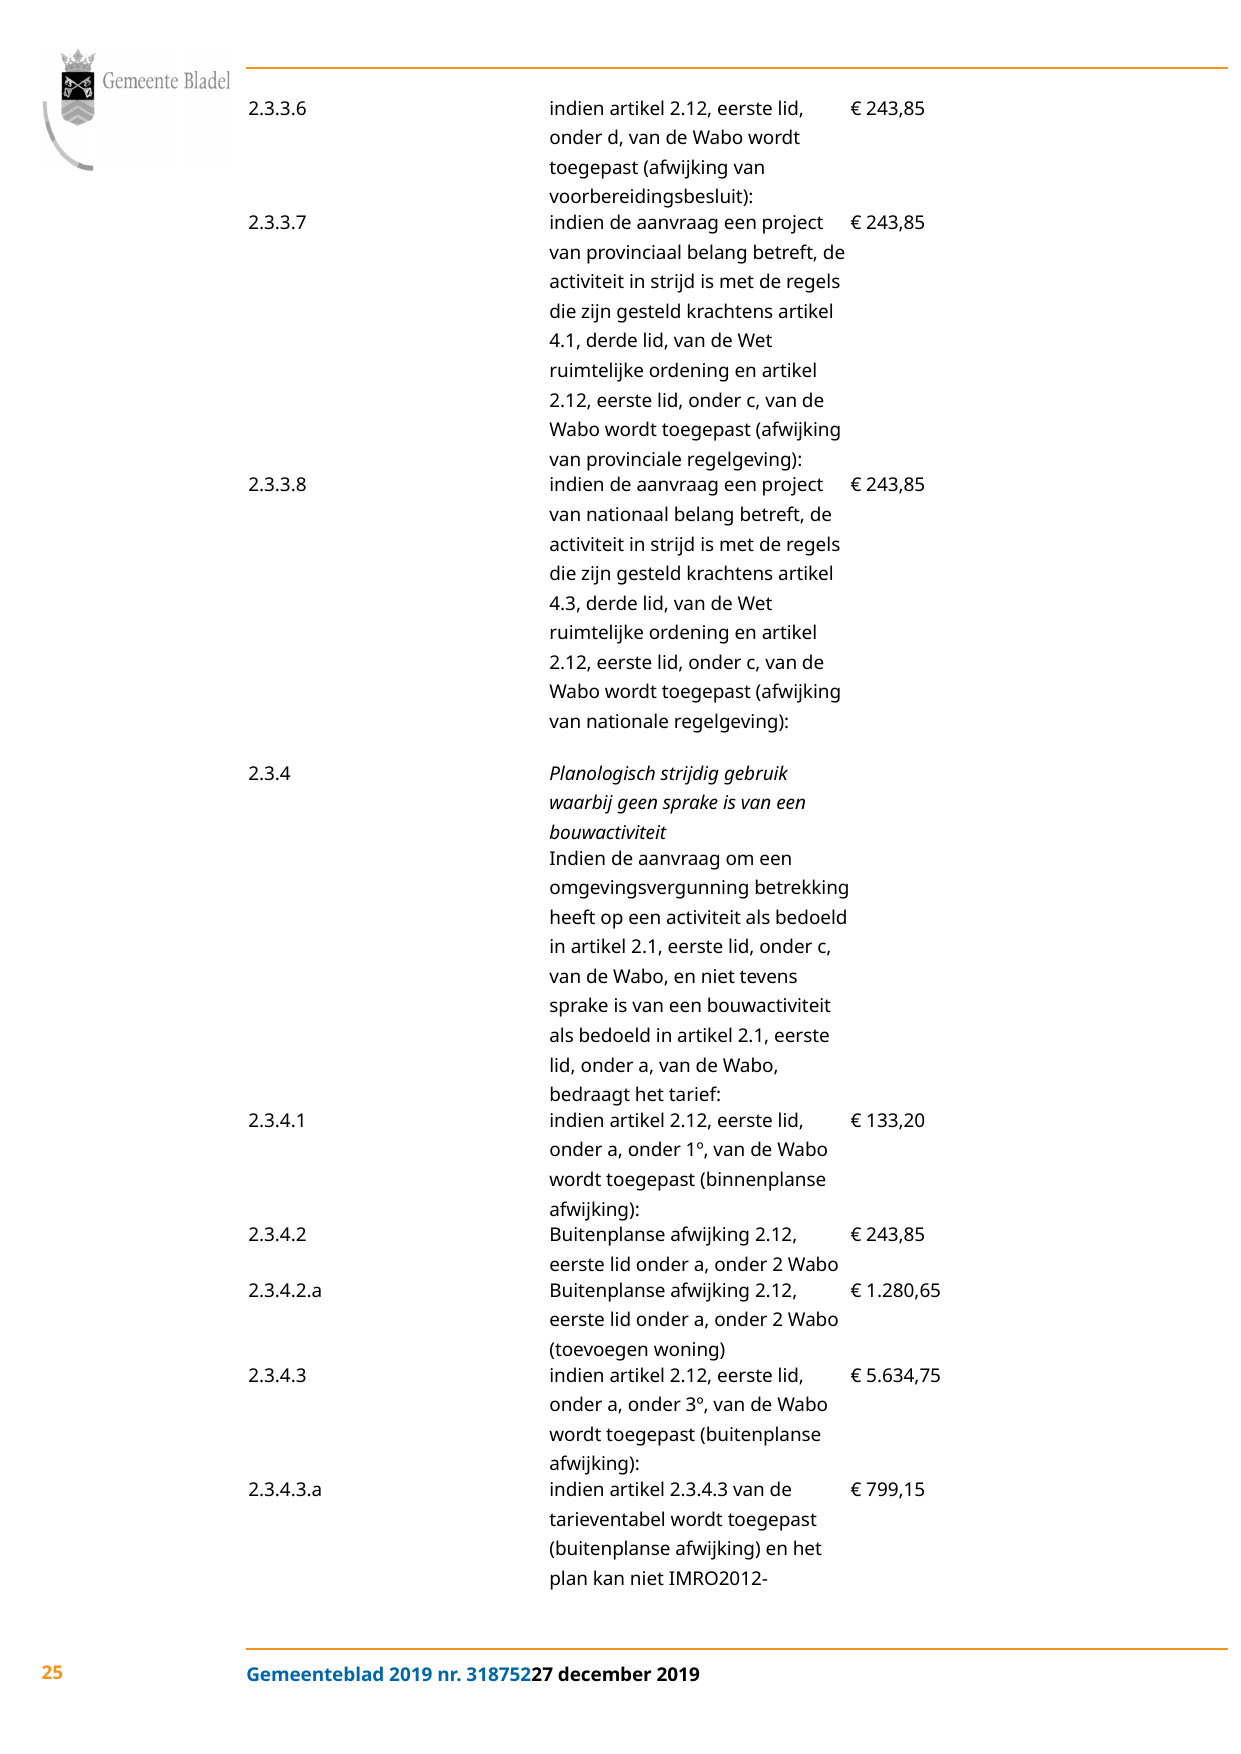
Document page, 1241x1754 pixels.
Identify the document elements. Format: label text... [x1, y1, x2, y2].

table_cell 2.3.4.3.a [248, 1476, 549, 1591]
table_cell € 243,85 [850, 472, 1152, 734]
table_cell € 243,85 [850, 209, 1152, 472]
table_cell € 133,20 [850, 1107, 1152, 1222]
table_cell € 5.634,75 [850, 1362, 1152, 1476]
picture [41, 47, 231, 172]
table_cell [248, 845, 549, 1107]
table_cell [549, 734, 850, 760]
table_cell Buitenplanse afwijking 2.12, eerste lid onder a, onder 2 Wabo (toevoegen woning) [549, 1277, 850, 1362]
table_cell [248, 734, 549, 760]
table_cell indien de aanvraag een project van provinciaal belang betreft, de activiteit in strijd is met de regels die zijn gesteld krachtens artikel 4.1, derde lid, van de Wet ruimtelijke ordening en artikel 2.12, eerste lid, onder c, van de Wabo wordt toegepast (afwijking van provinciale regelgeving): [549, 209, 850, 472]
table_cell indien artikel 2.12, eerste lid, onder a, onder 3º, van de Wabo wordt toegepast (buitenplanse afwijking): [549, 1362, 850, 1476]
table_cell [850, 760, 1152, 845]
table_cell 2.3.4.1 [248, 1107, 549, 1222]
table_cell [850, 845, 1152, 1107]
table_cell indien artikel 2.3.4.3 van de tarieventabel wordt toegepast (buitenplanse afwijking) en het plan kan niet IMRO2012- [549, 1476, 850, 1591]
table_cell [850, 734, 1152, 760]
table_cell 2.3.4.3 [248, 1362, 549, 1476]
table_cell 2.3.3.8 [248, 472, 549, 734]
table_cell Buitenplanse afwijking 2.12, eerste lid onder a, onder 2 Wabo [549, 1222, 850, 1277]
table_cell indien de aanvraag een project van nationaal belang betreft, de activiteit in strijd is met de regels die zijn gesteld krachtens artikel 4.3, derde lid, van de Wet ruimtelijke ordening en artikel 2.12, eerste lid, onder c, van de Wabo wordt toegepast (afwijking van nationale regelgeving): [549, 472, 850, 734]
table_cell € 243,85 [850, 95, 1152, 209]
table_cell 2.3.4.2 [248, 1222, 549, 1277]
table_cell indien artikel 2.12, eerste lid, onder d, van de Wabo wordt toegepast (afwijking van voorbereidingsbesluit): [549, 95, 850, 209]
table_cell 2.3.4.2.a [248, 1277, 549, 1362]
table_cell € 1.280,65 [850, 1277, 1152, 1362]
table_cell 2.3.3.7 [248, 209, 549, 472]
table_cell € 243,85 [850, 1222, 1152, 1277]
table_cell 2.3.4 [248, 760, 549, 845]
table_cell Planologisch strijdig gebruik waarbij geen sprake is van een bouwactiviteit [549, 760, 850, 845]
table_cell indien artikel 2.12, eerste lid, onder a, onder 1º, van de Wabo wordt toegepast (binnenplanse afwijking): [549, 1107, 850, 1222]
table_cell Indien de aanvraag om een omgevingsvergunning betrekking heeft op een activiteit als bedoeld in artikel 2.1, eerste lid, onder c, van de Wabo, en niet tevens sprake is van een bouwactiviteit als bedoeld in artikel 2.1, eerste lid, onder a, van de Wabo, bedraagt het tarief: [549, 845, 850, 1107]
table_cell € 799,15 [850, 1476, 1152, 1591]
table_cell 2.3.3.6 [248, 95, 549, 209]
